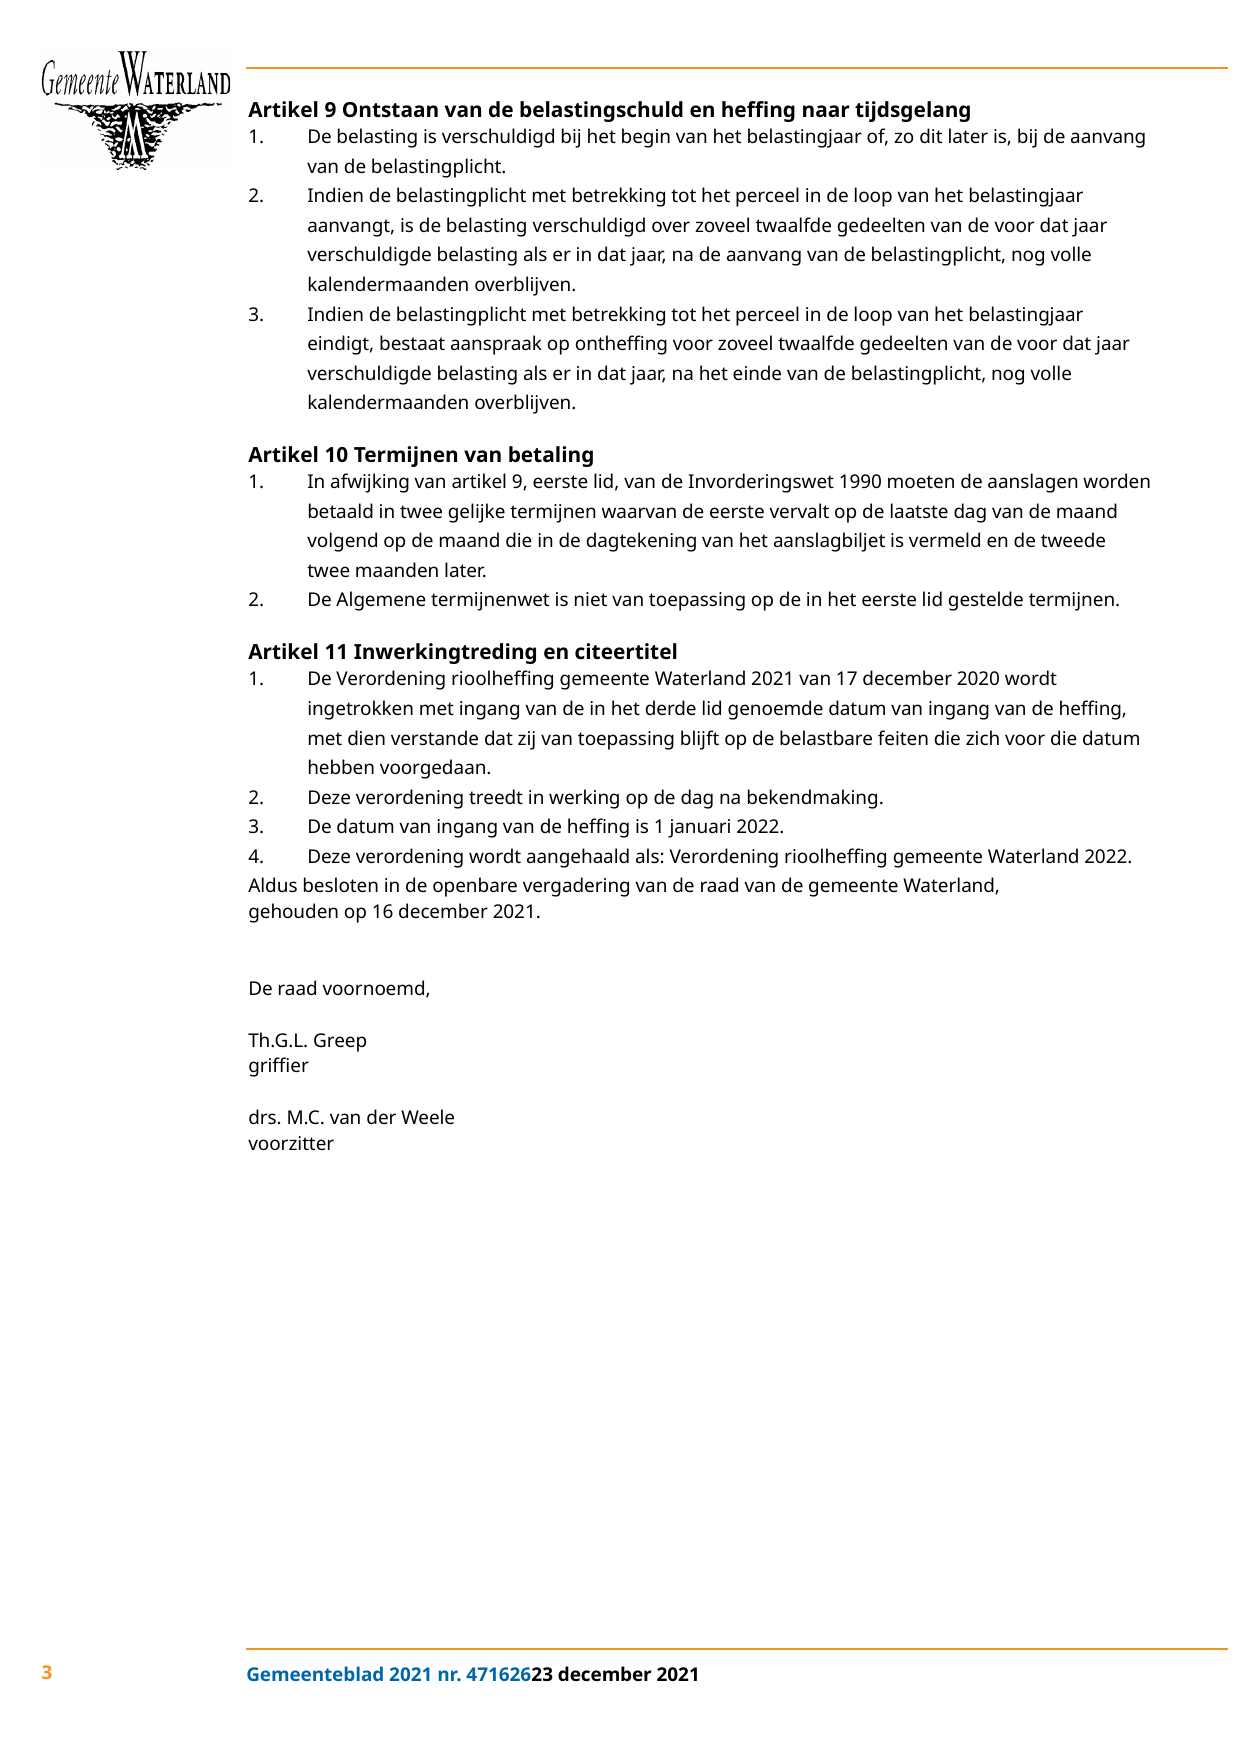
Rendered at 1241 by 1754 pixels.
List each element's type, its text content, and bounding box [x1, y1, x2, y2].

text voorzitter [248, 1130, 1152, 1156]
list De Verordening rioolheffing gemeente Waterland 2021 van 17 december 2020 wordt ingetrokken met ingang van de in het derde lid genoemde datum van ingang van de heffing, met dien verstande dat zij van toepassing blijft op de belastbare feiten die zich voor die datum hebben voorgedaan. [248, 666, 1152, 780]
list Indien de belastingplicht met betrekking tot het perceel in de loop van het belastingjaar eindigt, bestaat aanspraak op ontheffing voor zoveel twaalfde gedeelten van de voor dat jaar verschuldigde belasting als er in dat jaar, na het einde van de belastingplicht, nog volle kalendermaanden overblijven. [248, 301, 1152, 415]
text drs. M.C. van der Weele [248, 1104, 1152, 1130]
text griffier [248, 1053, 1152, 1078]
text De raad voornoemd, [248, 976, 1152, 1001]
picture [41, 47, 231, 172]
list De belasting is verschuldigd bij het begin van het belastingjaar of, zo dit later is, bij de aanvang van de belastingplicht. [248, 123, 1152, 178]
text Th.G.L. Greep [248, 1027, 1152, 1053]
text gehouden op 16 december 2021. [248, 898, 1152, 924]
list Deze verordening wordt aangehaald als: Verordening rioolheffing gemeente Waterland 2022. [248, 843, 1152, 869]
list De Algemene termijnenwet is niet van toepassing op de in het eerste lid gestelde termijnen. [248, 587, 1152, 612]
text Artikel 9 Ontstaan van de belastingschuld en heffing naar tijdsgelang [248, 95, 1152, 123]
list Indien de belastingplicht met betrekking tot het perceel in de loop van het belastingjaar aanvangt, is de belasting verschuldigd over zoveel twaalfde gedeelten van de voor dat jaar verschuldigde belasting als er in dat jaar, na de aanvang van de belastingplicht, nog volle kalendermaanden overblijven. [248, 182, 1152, 297]
list Deze verordening treedt in werking op de dag na bekendmaking. [248, 784, 1152, 809]
list De datum van ingang van de heffing is 1 januari 2022. [248, 813, 1152, 839]
list In afwijking van artikel 9, eerste lid, van de Invorderingswet 1990 moeten de aanslagen worden betaald in twee gelijke termijnen waarvan de eerste vervalt op de laatste dag van de maand volgend op de maand die in de dagtekening van het aanslagbiljet is vermeld en de tweede twee maanden later. [248, 468, 1152, 583]
text Artikel 11 Inwerkingtreding en citeertitel [248, 637, 1152, 666]
text Aldus besloten in de openbare vergadering van de raad van de gemeente Waterland, [248, 873, 1152, 898]
text Artikel 10 Termijnen van betaling [248, 440, 1152, 468]
